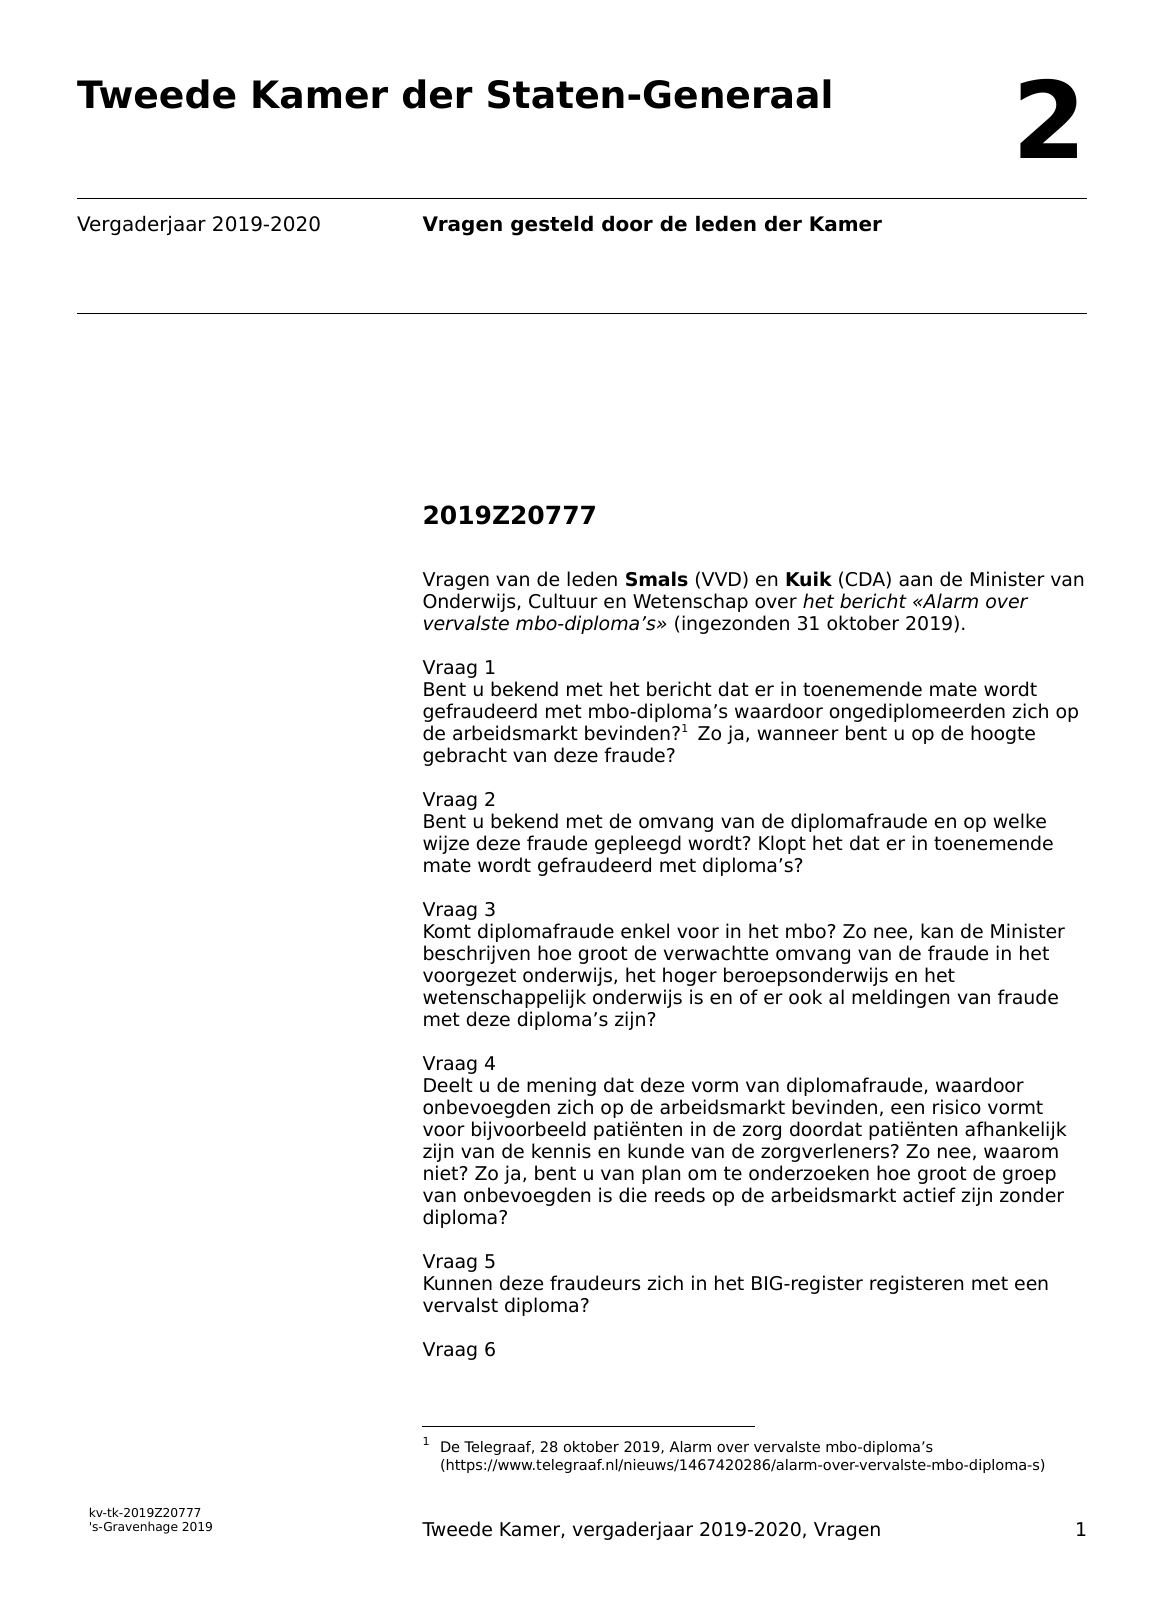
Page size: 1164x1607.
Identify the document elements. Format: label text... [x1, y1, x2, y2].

text Komt diplomafraude enkel voor in het mbo? Zo nee, kan de Minister beschrijven hoe groot de verwachtte omvang van de fraude in het voorgezet onderwijs, het hoger beroepsonderwijs en het wetenschappelijk onderwijs is en of er ook al meldingen van fraude met deze diploma’s zijn? [422, 921, 1087, 1031]
text Vraag 1 [422, 657, 1087, 679]
table_header Tweede Kamer der Staten-Generaal [77, 59, 886, 198]
text Kunnen deze fraudeurs zich in het BIG-register registeren met een vervalst diploma? [422, 1273, 1087, 1317]
text Vraag 2 [422, 789, 1087, 811]
text 2019Z20777 [422, 501, 1087, 531]
table_header 2 [886, 59, 1087, 198]
text Bent u bekend met de omvang van de diplomafraude en op welke wijze deze fraude gepleegd wordt? Klopt het dat er in toenemende mate wordt gefraudeerd met diploma’s? [422, 811, 1087, 877]
table_cell Vragen gesteld door de leden der Kamer [422, 199, 1087, 313]
table_cell Vergaderjaar 2019-2020 [77, 199, 422, 313]
text Vraag 5 [422, 1251, 1087, 1273]
text Vragen van de leden Smals (VVD) en Kuik (CDA) aan de Minister van Onderwijs, Cultuur en Wetenschap over het bericht «Alarm over vervalste mbo-diploma’s» (ingezonden 31 oktober 2019). [422, 569, 1087, 635]
text kv-tk-2019Z20777 [88, 1506, 323, 1520]
text Vraag 6 [422, 1339, 1087, 1361]
text 's-Gravenhage 2019 [88, 1520, 323, 1534]
text Deelt u de mening dat deze vorm van diplomafraude, waardoor onbevoegden zich op de arbeidsmarkt bevinden, een risico vormt voor bijvoorbeeld patiënten in de zorg doordat patiënten afhankelijk zijn van de kennis en kunde van de zorgverleners? Zo nee, waarom niet? Zo ja, bent u van plan om te onderzoeken hoe groot de groep van onbevoegden is die reeds op de arbeidsmarkt actief zijn zonder diploma? [422, 1075, 1087, 1229]
text Vraag 4 [422, 1053, 1087, 1075]
text Vraag 3 [422, 899, 1087, 921]
text De Telegraaf, 28 oktober 2019, Alarm over vervalste mbo-diploma’s (https://www.telegraaf.nl/nieuws/1467420286/alarm-over-vervalste-mbo-diploma-s) [422, 1435, 1087, 1474]
text Bent u bekend met het bericht dat er in toenemende mate wordt gefraudeerd met mbo-diploma’s waardoor ongediplomeerden zich op de arbeidsmarkt bevinden? Zo ja, wanneer bent u op de hoogte gebracht van deze fraude? [422, 679, 1087, 767]
